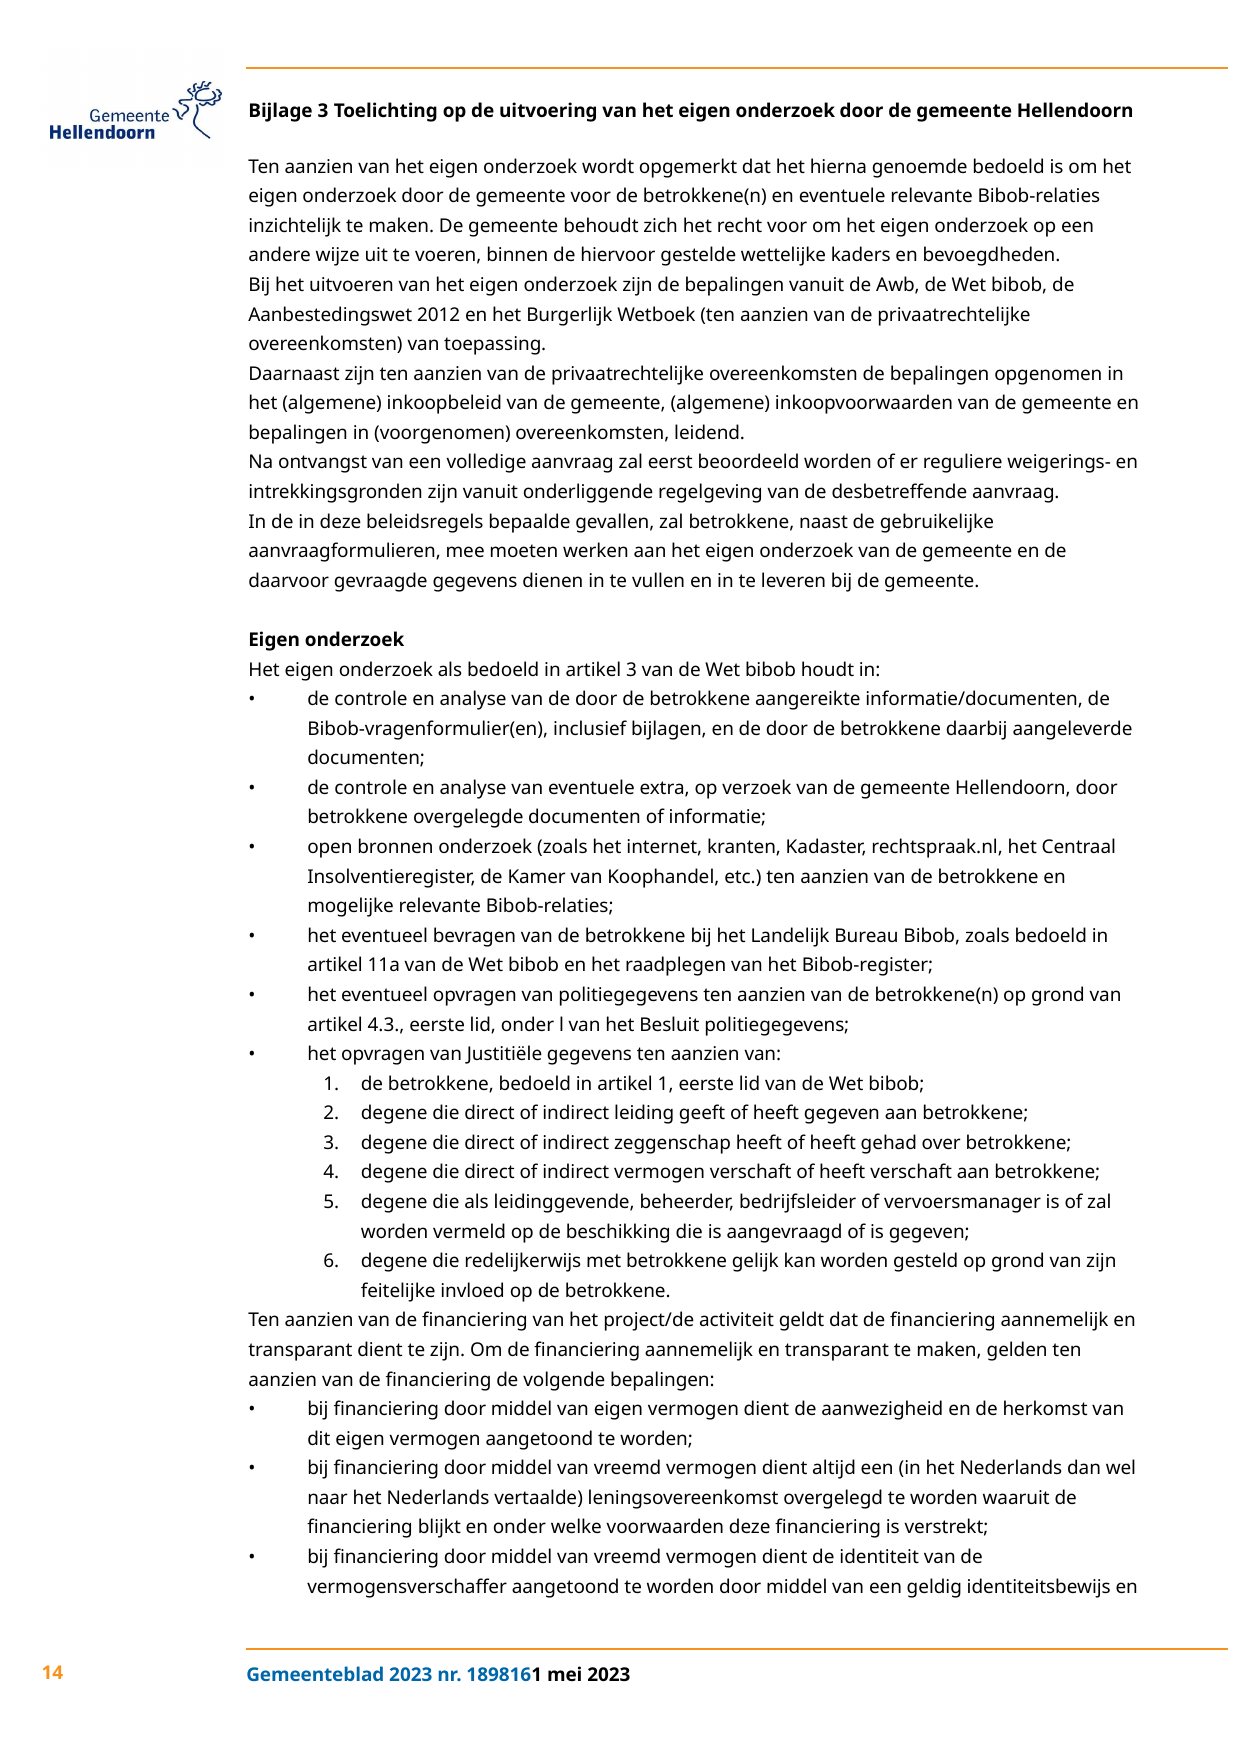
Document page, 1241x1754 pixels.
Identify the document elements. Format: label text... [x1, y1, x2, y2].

text Ten aanzien van het eigen onderzoek wordt opgemerkt dat het hierna genoemde bedoeld is om het eigen onderzoek door de gemeente voor de betrokkene(n) en eventuele relevante Bibob-relaties inzichtelijk te maken. De gemeente behoudt zich het recht voor om het eigen onderzoek op een andere wijze uit te voeren, binnen de hiervoor gestelde wettelijke kaders en bevoegdheden. [248, 153, 1152, 267]
list de controle en analyse van eventuele extra, op verzoek van de gemeente Hellendoorn, door betrokkene overgelegde documenten of informatie; [248, 774, 1152, 829]
list het eventueel bevragen van de betrokkene bij het Landelijk Bureau Bibob, zoals bedoeld in artikel 11a van de Wet bibob en het raadplegen van het Bibob-register; [248, 922, 1152, 977]
list degene die direct of indirect vermogen verschaft of heeft verschaft aan betrokkene; [323, 1159, 1152, 1184]
list de betrokkene, bedoeld in artikel 1, eerste lid van de Wet bibob; [323, 1070, 1152, 1096]
text Bij het uitvoeren van het eigen onderzoek zijn de bepalingen vanuit de Awb, de Wet bibob, de Aanbestedingswet 2012 en het Burgerlijk Wetboek (ten aanzien van de privaatrechtelijke overeenkomsten) van toepassing. [248, 271, 1152, 356]
list het eventueel opvragen van politiegegevens ten aanzien van de betrokkene(n) op grond van artikel 4.3., eerste lid, onder l van het Besluit politiegegevens; [248, 981, 1152, 1037]
text Ten aanzien van de financiering van het project/de activiteit geldt dat de financiering aannemelijk en transparant dient te zijn. Om de financiering aannemelijk en transparant te maken, gelden ten aanzien van de financiering de volgende bepalingen: [248, 1307, 1152, 1392]
list de controle en analyse van de door de betrokkene aangereikte informatie/documenten, de Bibob-vragenformulier(en), inclusief bijlagen, en de door de betrokkene daarbij aangeleverde documenten; [248, 685, 1152, 770]
text Het eigen onderzoek als bedoeld in artikel 3 van de Wet bibob houdt in: [248, 656, 1152, 682]
text Daarnaast zijn ten aanzien van de privaatrechtelijke overeenkomsten de bepalingen opgenomen in het (algemene) inkoopbeleid van de gemeente, (algemene) inkoopvoorwaarden van de gemeente en bepalingen in (voorgenomen) overeenkomsten, leidend. [248, 360, 1152, 445]
text Na ontvangst van een volledige aanvraag zal eerst beoordeeld worden of er reguliere weigerings- en intrekkingsgronden zijn vanuit onderliggende regelgeving van de desbetreffende aanvraag. [248, 449, 1152, 504]
list degene die direct of indirect leiding geeft of heeft gegeven aan betrokkene; [323, 1099, 1152, 1125]
picture [41, 47, 231, 172]
list het opvragen van Justitiële gegevens ten aanzien van: [248, 1040, 1152, 1066]
list degene die als leidinggevende, beheerder, bedrijfsleider of vervoersmanager is of zal worden vermeld op de beschikking die is aangevraagd of is gegeven; [323, 1188, 1152, 1244]
list open bronnen onderzoek (zoals het internet, kranten, Kadaster, rechtspraak.nl, het Centraal Insolventieregister, de Kamer van Koophandel, etc.) ten aanzien van de betrokkene en mogelijke relevante Bibob-relaties; [248, 833, 1152, 918]
list bij financiering door middel van vreemd vermogen dient altijd een (in het Nederlands dan wel naar het Nederlands vertaalde) leningsovereenkomst overgelegd te worden waaruit de financiering blijkt en onder welke voorwaarden deze financiering is verstrekt; [248, 1454, 1152, 1539]
list degene die direct of indirect zeggenschap heeft of heeft gehad over betrokkene; [323, 1129, 1152, 1155]
list bij financiering door middel van vreemd vermogen dient de identiteit van de vermogensverschaffer aangetoond te worden door middel van een geldig identiteitsbewijs en [248, 1543, 1152, 1599]
text In de in deze beleidsregels bepaalde gevallen, zal betrokkene, naast de gebruikelijke aanvraagformulieren, mee moeten werken aan het eigen onderzoek van de gemeente en de daarvoor gevraagde gegevens dienen in te vullen en in te leveren bij de gemeente. [248, 508, 1152, 593]
list degene die redelijkerwijs met betrokkene gelijk kan worden gesteld op grond van zijn feitelijke invloed op de betrokkene. [323, 1247, 1152, 1303]
text Bijlage 3 Toelichting op de uitvoering van het eigen onderzoek door de gemeente Hellendoorn [248, 95, 1152, 123]
list bij financiering door middel van eigen vermogen dient de aanwezigheid en de herkomst van dit eigen vermogen aangetoond te worden; [248, 1395, 1152, 1451]
text Eigen onderzoek [248, 626, 1152, 652]
